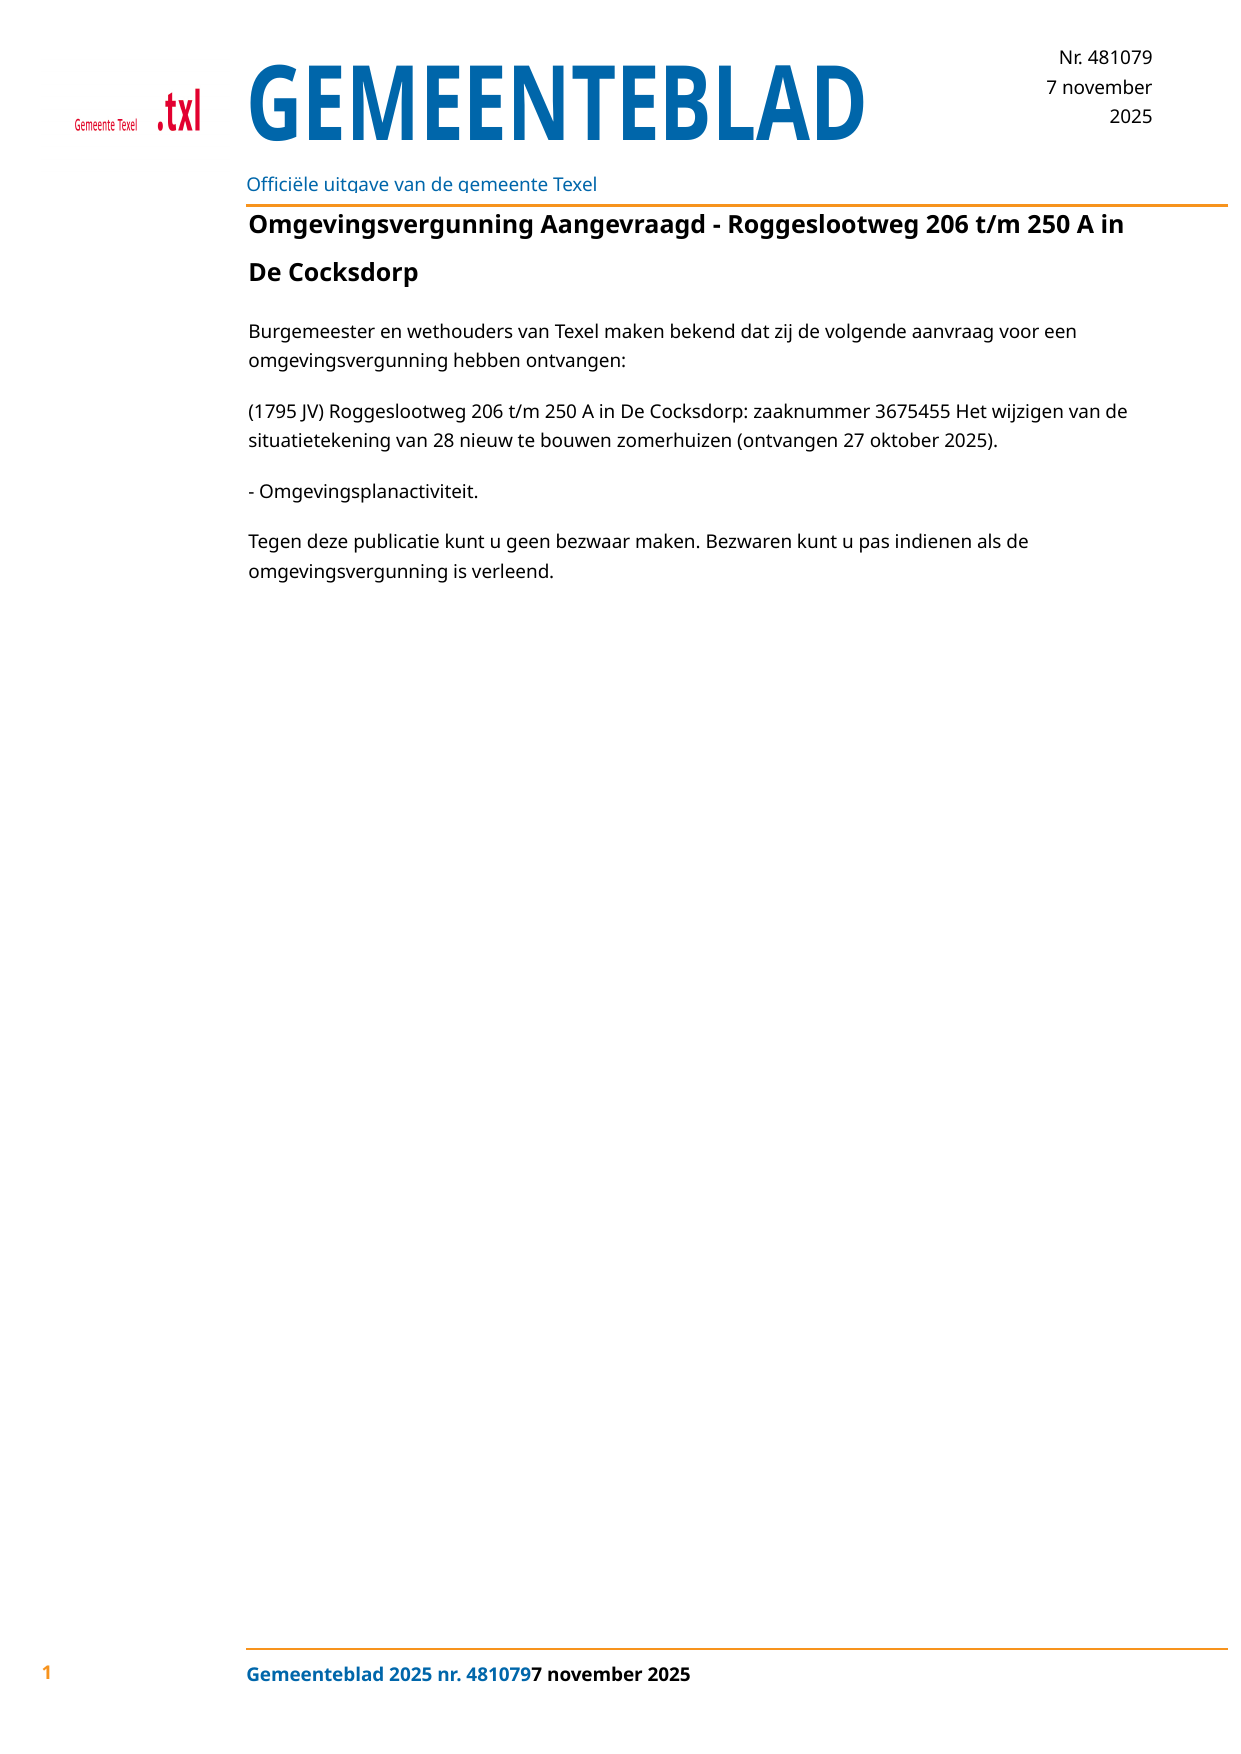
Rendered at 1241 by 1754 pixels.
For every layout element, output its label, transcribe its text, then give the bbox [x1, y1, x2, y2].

text Burgemeester en wethouders van Texel maken bekend dat zij de volgende aanvraag voor een omgevingsvergunning hebben ontvangen: [248, 318, 1152, 373]
text Tegen deze publicatie kunt u geen bezwaar maken. Bezwaren kunt u pas indienen als de omgevingsvergunning is verleend. [248, 528, 1152, 584]
text (1795 JV) Roggeslootweg 206 t/m 250 A in De Cocksdorp: zaaknummer 3675455 Het wijzigen van de situatietekening van 28 nieuw te bouwen zomerhuizen (ontvangen 27 oktober 2025). [248, 398, 1152, 453]
picture [41, 47, 231, 172]
text - Omgevingsplanactiviteit. [248, 478, 1152, 504]
text Omgevingsvergunning Aangevraagd - Roggeslootweg 206 t/m 250 A in De Cocksdorp [248, 207, 1152, 288]
